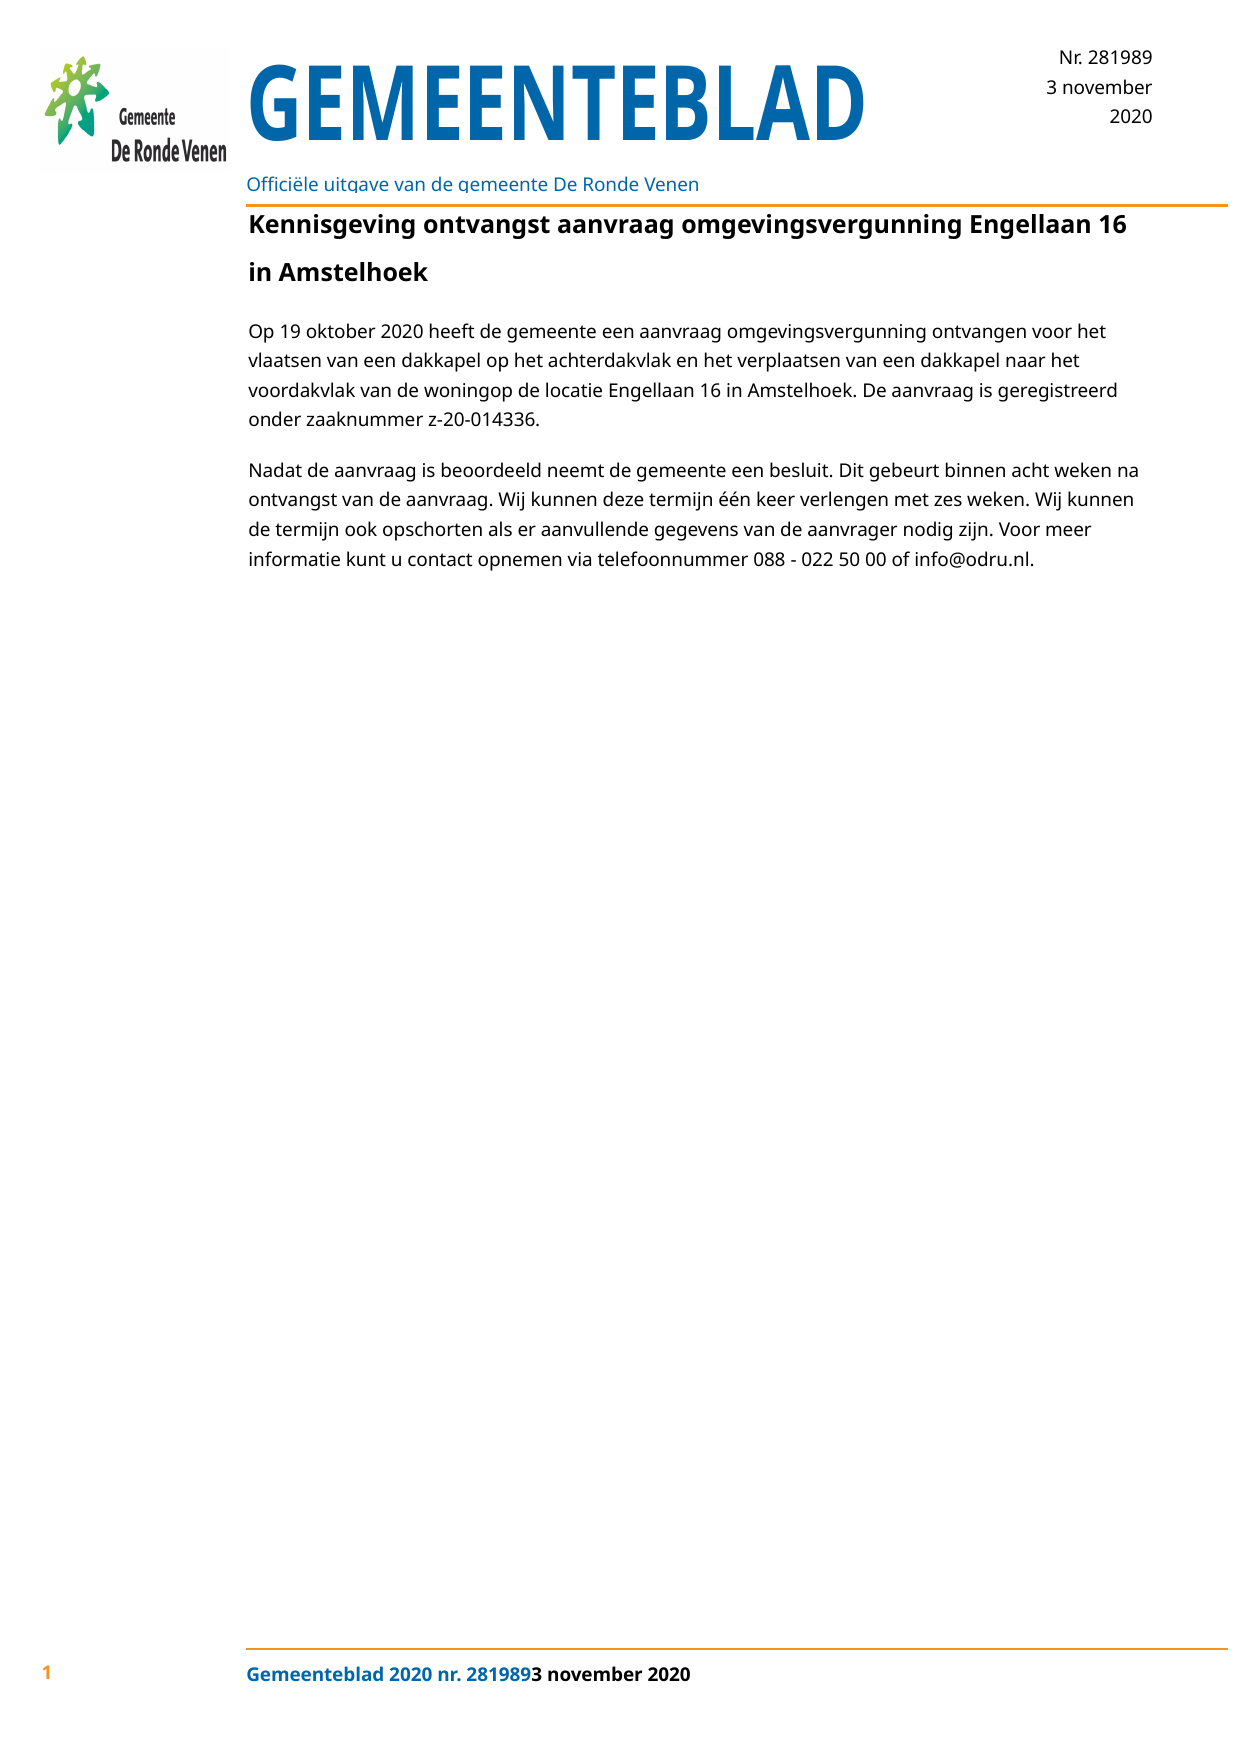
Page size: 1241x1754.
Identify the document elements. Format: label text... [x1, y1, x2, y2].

text Kennisgeving ontvangst aanvraag omgevingsvergunning Engellaan 16 in Amstelhoek [248, 207, 1152, 288]
text Op 19 oktober 2020 heeft de gemeente een aanvraag omgevingsvergunning ontvangen voor het vlaatsen van een dakkapel op het achterdakvlak en het verplaatsen van een dakkapel naar het voordakvlak van de woningop de locatie Engellaan 16 in Amstelhoek. De aanvraag is geregistreerd onder zaaknummer z-20-014336. [248, 318, 1152, 432]
picture [41, 47, 231, 172]
text Nadat de aanvraag is beoordeeld neemt de gemeente een besluit. Dit gebeurt binnen acht weken na ontvangst van de aanvraag. Wij kunnen deze termijn één keer verlengen met zes weken. Wij kunnen de termijn ook opschorten als er aanvullende gegevens van de aanvrager nodig zijn. Voor meer informatie kunt u contact opnemen via telefoonnummer 088 - 022 50 00 of info@odru.nl. [248, 457, 1152, 572]
